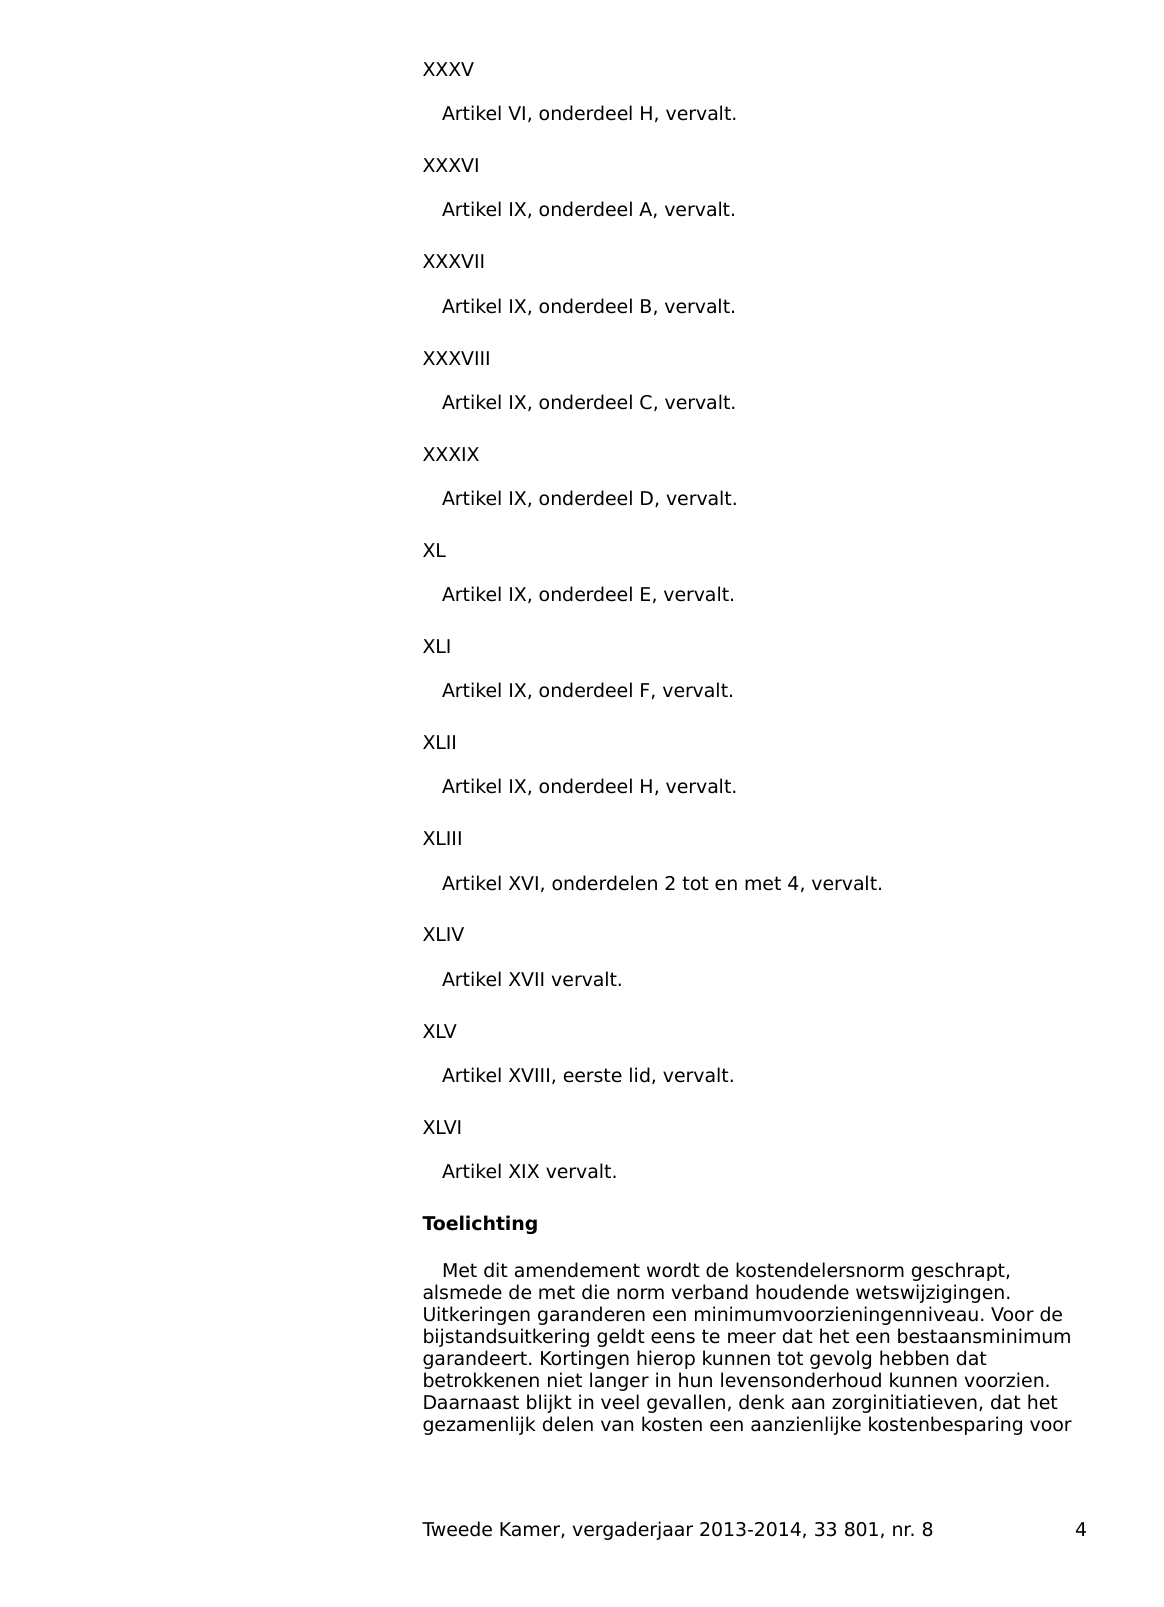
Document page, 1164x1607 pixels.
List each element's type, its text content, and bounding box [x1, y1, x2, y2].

subtitle XLI [422, 636, 1087, 658]
text Artikel IX, onderdeel E, vervalt. [422, 584, 1087, 606]
subtitle XXXV [422, 59, 1087, 81]
subtitle XXXVI [422, 155, 1087, 177]
subtitle XLIV [422, 924, 1087, 946]
text Artikel XVII vervalt. [422, 968, 1087, 991]
subtitle XLIII [422, 828, 1087, 850]
text Artikel XVI, onderdelen 2 tot en met 4, vervalt. [422, 872, 1087, 894]
text Artikel IX, onderdeel F, vervalt. [422, 680, 1087, 702]
subtitle XLVI [422, 1117, 1087, 1139]
text Artikel IX, onderdeel B, vervalt. [422, 296, 1087, 317]
text Artikel IX, onderdeel H, vervalt. [422, 776, 1087, 798]
text Artikel XIX vervalt. [422, 1161, 1087, 1183]
text Met dit amendement wordt de kostendelersnorm geschrapt, alsmede de met die norm verband houdende wetswijzigingen. Uitkeringen garanderen een minimumvoorzieningenniveau. Voor de bijstandsuitkering geldt eens te meer dat het een bestaansminimum garandeert. Kortingen hierop kunnen tot gevolg hebben dat betrokkenen niet langer in hun levensonderhoud kunnen voorzien. Daarnaast blijkt in veel gevallen, denk aan zorginitiatieven, dat het gezamenlijk delen van kosten een aanzienlijke kostenbesparing voor [422, 1260, 1087, 1436]
subtitle Toelichting [422, 1213, 1087, 1235]
text Artikel IX, onderdeel D, vervalt. [422, 488, 1087, 510]
subtitle XL [422, 540, 1087, 562]
subtitle XLV [422, 1021, 1087, 1042]
subtitle XLII [422, 732, 1087, 754]
text Artikel XVIII, eerste lid, vervalt. [422, 1065, 1087, 1087]
subtitle XXXVIII [422, 347, 1087, 369]
text Artikel IX, onderdeel A, vervalt. [422, 199, 1087, 221]
text Artikel VI, onderdeel H, vervalt. [422, 103, 1087, 125]
text Artikel IX, onderdeel C, vervalt. [422, 392, 1087, 414]
subtitle XXXVII [422, 251, 1087, 273]
subtitle XXXIX [422, 444, 1087, 466]
